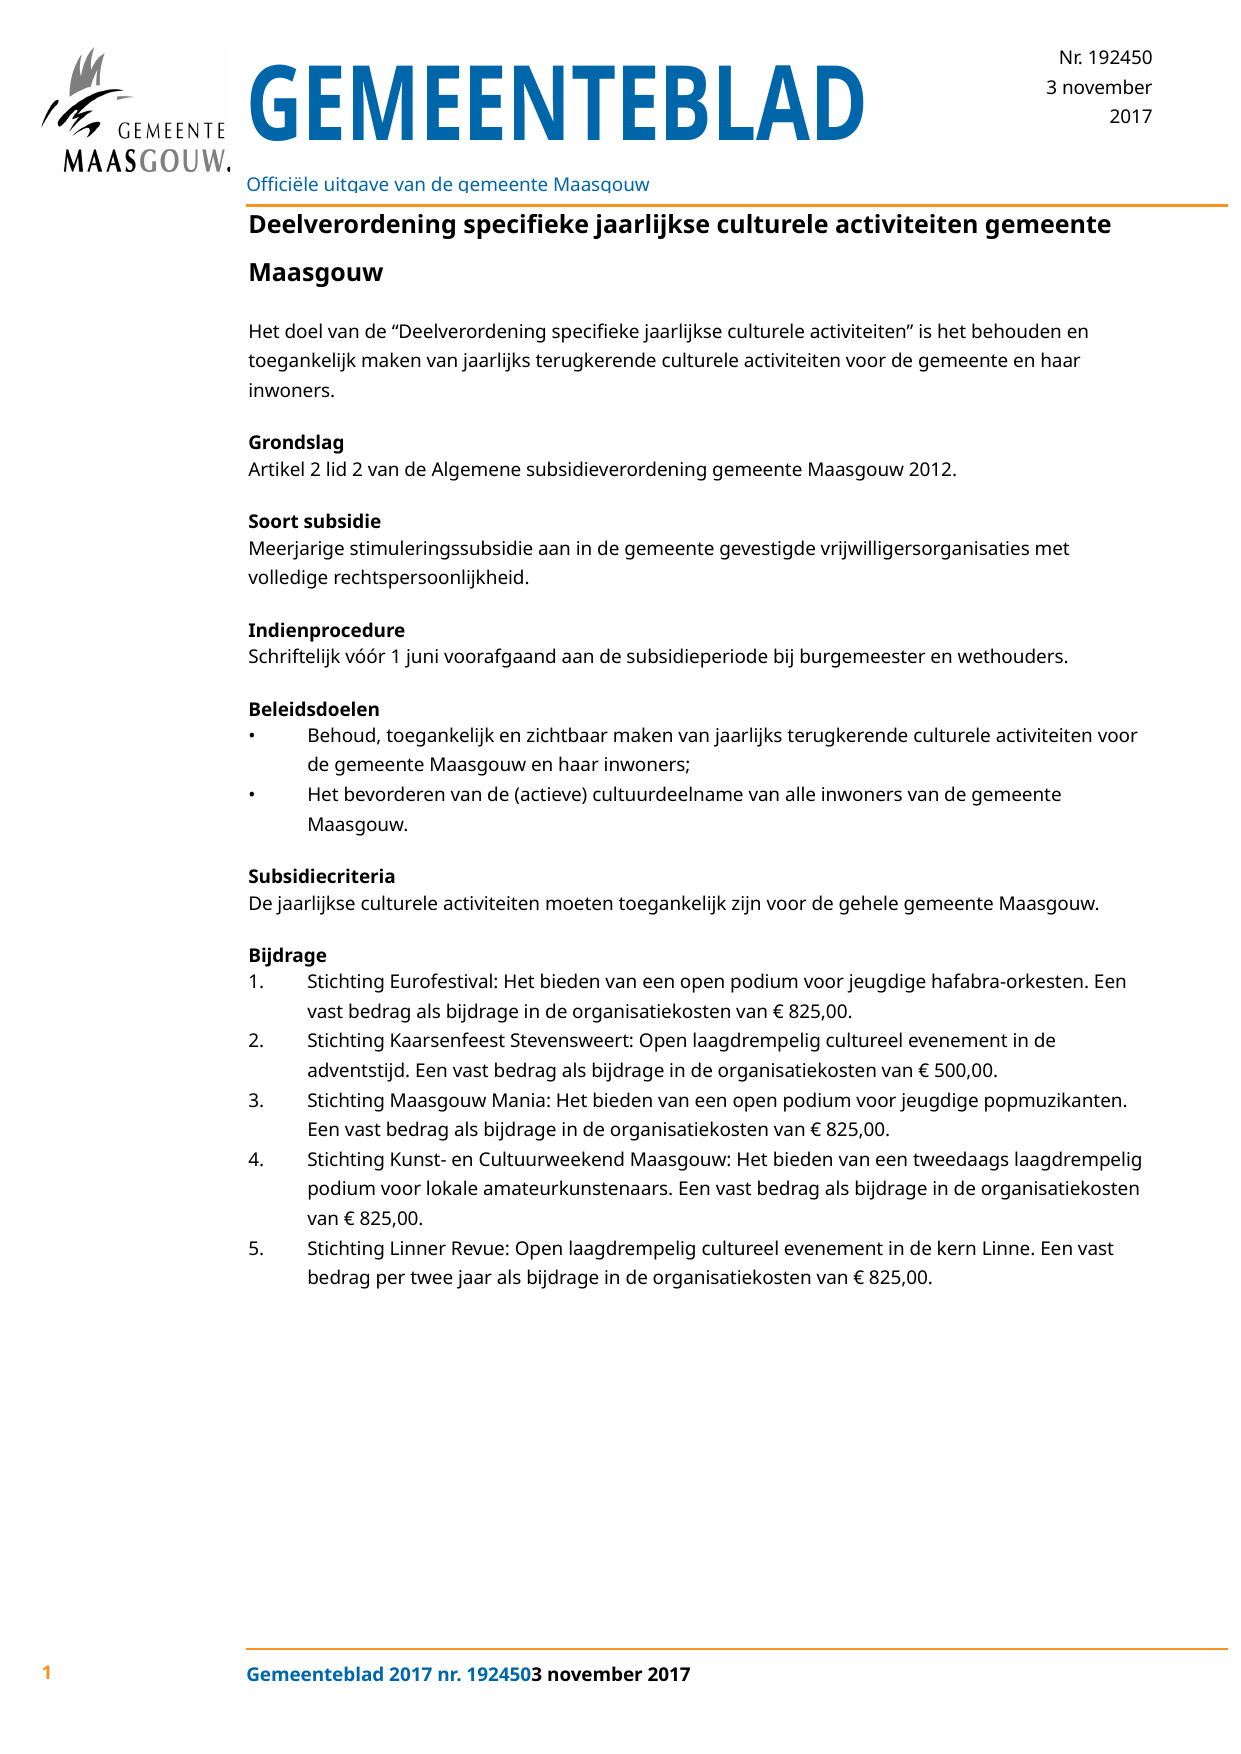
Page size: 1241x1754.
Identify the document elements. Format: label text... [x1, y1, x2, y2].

text Meerjarige stimuleringssubsidie aan in de gemeente gevestigde vrijwilligersorganisaties met volledige rechtspersoonlijkheid. [248, 535, 1152, 590]
list Stichting Kaarsenfeest Stevensweert: Open laagdrempelig cultureel evenement in de adventstijd. Een vast bedrag als bijdrage in de organisatiekosten van € 500,00. [248, 1028, 1152, 1083]
list Stichting Kunst- en Cultuurweekend Maasgouw: Het bieden van een tweedaags laagdrempelig podium voor lokale amateurkunstenaars. Een vast bedrag als bijdrage in de organisatiekosten van € 825,00. [248, 1146, 1152, 1231]
text Artikel 2 lid 2 van de Algemene subsidieverordening gemeente Maasgouw 2012. [248, 456, 1152, 482]
list Het bevorderen van de (actieve) cultuurdeelname van alle inwoners van de gemeente Maasgouw. [248, 781, 1152, 837]
picture [41, 47, 231, 172]
list Behoud, toegankelijk en zichtbaar maken van jaarlijks terugkerende culturele activiteiten voor de gemeente Maasgouw en haar inwoners; [248, 722, 1152, 777]
text Soort subsidie [248, 506, 1152, 535]
text De jaarlijkse culturele activiteiten moeten toegankelijk zijn voor de gehele gemeente Maasgouw. [248, 890, 1152, 915]
text Grondslag [248, 427, 1152, 456]
text Beleidsdoelen [248, 694, 1152, 722]
text Indienprocedure [248, 615, 1152, 643]
list Stichting Maasgouw Mania: Het bieden van een open podium voor jeugdige popmuzikanten. Een vast bedrag als bijdrage in de organisatiekosten van € 825,00. [248, 1087, 1152, 1142]
text Deelverordening specifieke jaarlijkse culturele activiteiten gemeente Maasgouw [248, 207, 1152, 288]
text Bijdrage [248, 940, 1152, 968]
text Het doel van de “Deelverordening specifieke jaarlijkse culturele activiteiten” is het behouden en toegankelijk maken van jaarlijks terugkerende culturele activiteiten voor de gemeente en haar inwoners. [248, 318, 1152, 403]
text Subsidiecriteria [248, 861, 1152, 890]
list Stichting Eurofestival: Het bieden van een open podium voor jeugdige hafabra-orkesten. Een vast bedrag als bijdrage in de organisatiekosten van € 825,00. [248, 968, 1152, 1024]
text Schriftelijk vóór 1 juni voorafgaand aan de subsidieperiode bij burgemeester en wethouders. [248, 643, 1152, 669]
list Stichting Linner Revue: Open laagdrempelig cultureel evenement in de kern Linne. Een vast bedrag per twee jaar als bijdrage in de organisatiekosten van € 825,00. [248, 1235, 1152, 1290]
